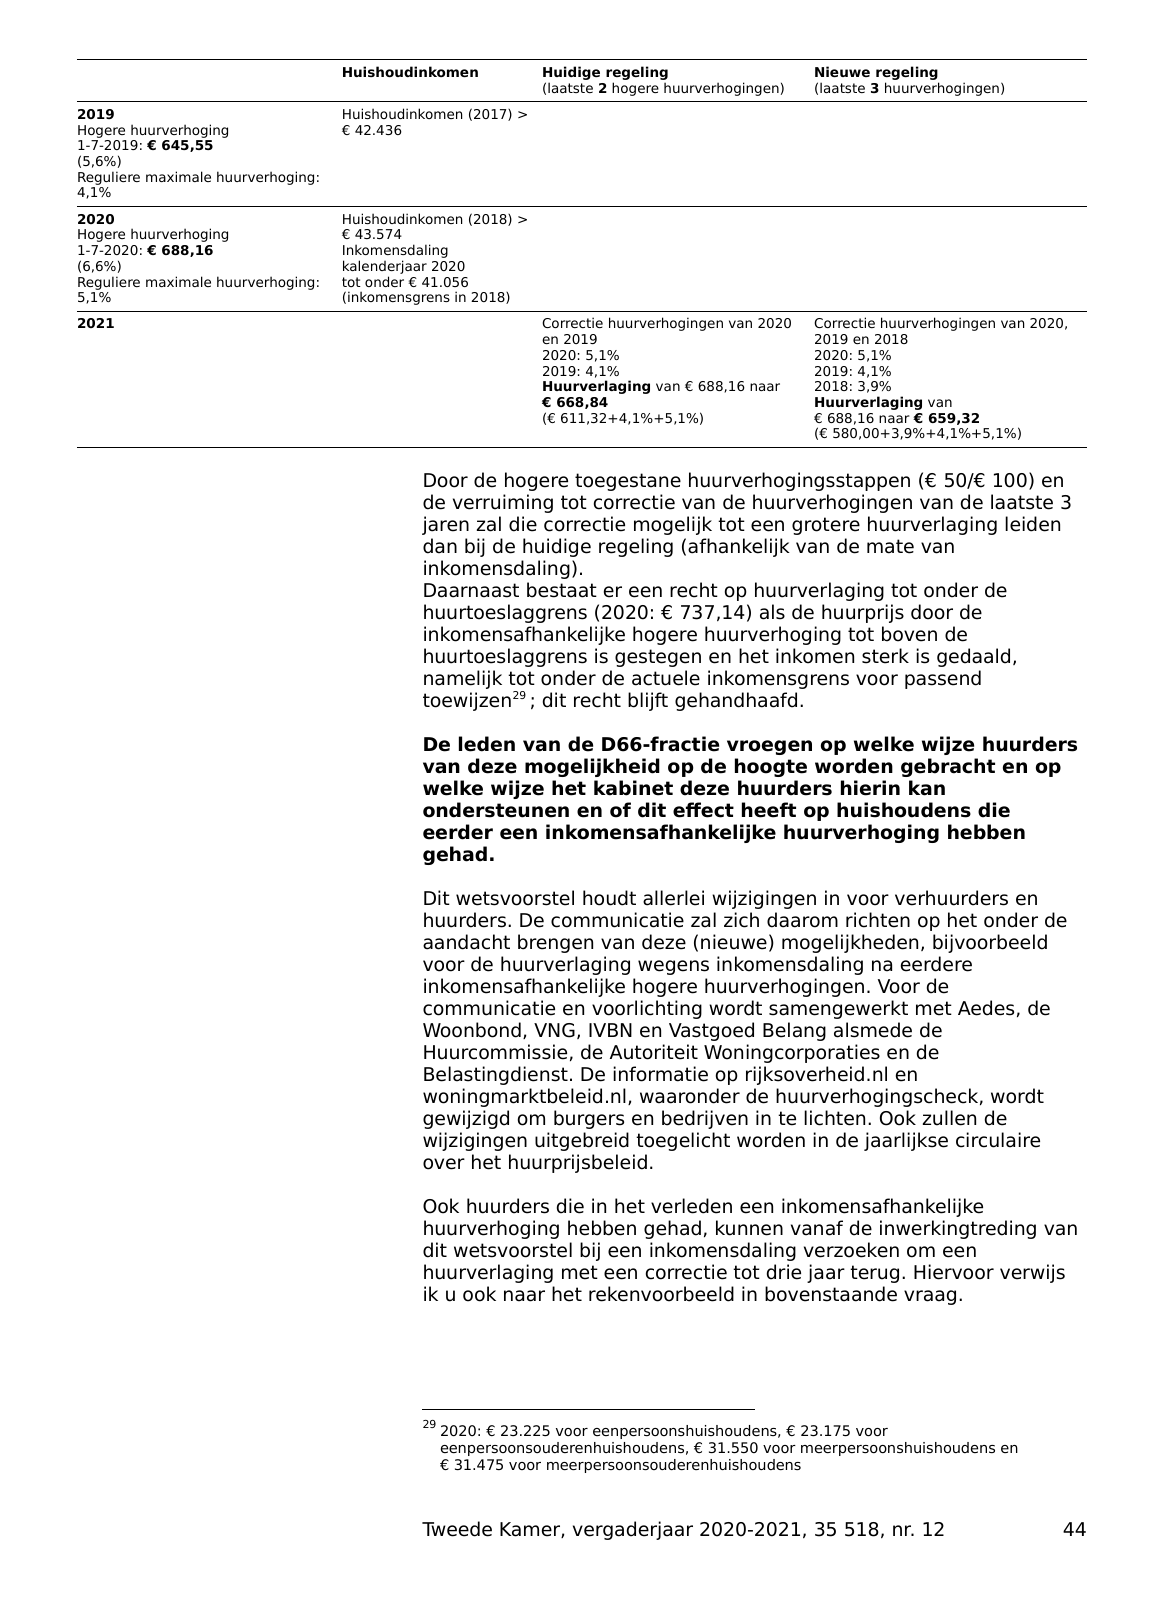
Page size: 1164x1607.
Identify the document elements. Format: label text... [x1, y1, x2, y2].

table_cell Correctie huurverhogingen van 2020 en 2019 2020: 5,1% 2019: 4,1% Huurverlaging van € 688,16 naar € 668,84 (€ 611,32+4,1%+5,1%) [536, 312, 808, 447]
table_cell [336, 312, 536, 447]
table_header Nieuwe regeling (laatste 3 huurverhogingen) [808, 60, 1087, 101]
table_cell Correctie huurverhogingen van 2020, 2019 en 2018 2020: 5,1% 2019: 4,1% 2018: 3,9% Huurverlaging van € 688,16 naar € 659,32 (€ 580,00+3,9%+4,1%+5,1%) [808, 312, 1087, 447]
text De leden van de D66-fractie vroegen op welke wijze huurders van deze mogelijkheid op de hoogte worden gebracht en op welke wijze het kabinet deze huurders hierin kan ondersteunen en of dit effect heeft op huishoudens die eerder een inkomensafhankelijke huurverhoging hebben gehad. [422, 734, 1087, 866]
table_header Huishoudinkomen [336, 60, 536, 101]
table_cell Huishoudinkomen (2017) > € 42.436 [336, 102, 536, 206]
table_cell [536, 102, 808, 206]
table_cell 2021 [77, 312, 336, 447]
table_header [77, 60, 336, 101]
text 2020: € 23.225 voor eenpersoonshuishoudens, € 23.175 voor eenpersoonsouderenhuishoudens, € 31.550 voor meerpersoonshuishoudens en € 31.475 voor meerpersoonsouderenhuishoudens [422, 1418, 1087, 1474]
table_cell [808, 102, 1087, 206]
text Ook huurders die in het verleden een inkomensafhankelijke huurverhoging hebben gehad, kunnen vanaf de inwerkingtreding van dit wetsvoorstel bij een inkomensdaling verzoeken om een huurverlaging met een correctie tot drie jaar terug. Hiervoor verwijs ik u ook naar het rekenvoorbeeld in bovenstaande vraag. [422, 1196, 1087, 1306]
table_cell [536, 207, 808, 311]
text Dit wetsvoorstel houdt allerlei wijzigingen in voor verhuurders en huurders. De communicatie zal zich daarom richten op het onder de aandacht brengen van deze (nieuwe) mogelijkheden, bijvoorbeeld voor de huurverlaging wegens inkomensdaling na eerdere inkomensafhankelijke hogere huurverhogingen. Voor de communicatie en voorlichting wordt samengewerkt met Aedes, de Woonbond, VNG, IVBN en Vastgoed Belang alsmede de Huurcommissie, de Autoriteit Woningcorporaties en de Belastingdienst. De informatie op rijksoverheid.nl en woningmarktbeleid.nl, waaronder de huurverhogingscheck, wordt gewijzigd om burgers en bedrijven in te lichten. Ook zullen de wijzigingen uitgebreid toegelicht worden in de jaarlijkse circulaire over het huurprijsbeleid. [422, 888, 1087, 1174]
text Door de hogere toegestane huurverhogingsstappen (€ 50/€ 100) en de verruiming tot correctie van de huurverhogingen van de laatste 3 jaren zal die correctie mogelijk tot een grotere huurverlaging leiden dan bij de huidige regeling (afhankelijk van de mate van inkomensdaling). [422, 470, 1087, 580]
table_cell 2020 Hogere huurverhoging 1-7-2020: € 688,16 (6,6%) Reguliere maximale huurverhoging: 5,1% [77, 207, 336, 311]
text Daarnaast bestaat er een recht op huurverlaging tot onder de huurtoeslaggrens (2020: € 737,14) als de huurprijs door de inkomensafhankelijke hogere huurverhoging tot boven de huurtoeslaggrens is gestegen en het inkomen sterk is gedaald, namelijk tot onder de actuele inkomensgrens voor passend toewijzen; dit recht blijft gehandhaafd. [422, 580, 1087, 712]
table_cell [808, 207, 1087, 311]
table_cell 2019 Hogere huurverhoging 1-7-2019: € 645,55 (5,6%) Reguliere maximale huurverhoging: 4,1% [77, 102, 336, 206]
table_cell Huishoudinkomen (2018) > € 43.574 Inkomensdaling kalenderjaar 2020 tot onder € 41.056 (inkomensgrens in 2018) [336, 207, 536, 311]
table_header Huidige regeling (laatste 2 hogere huurverhogingen) [536, 60, 808, 101]
